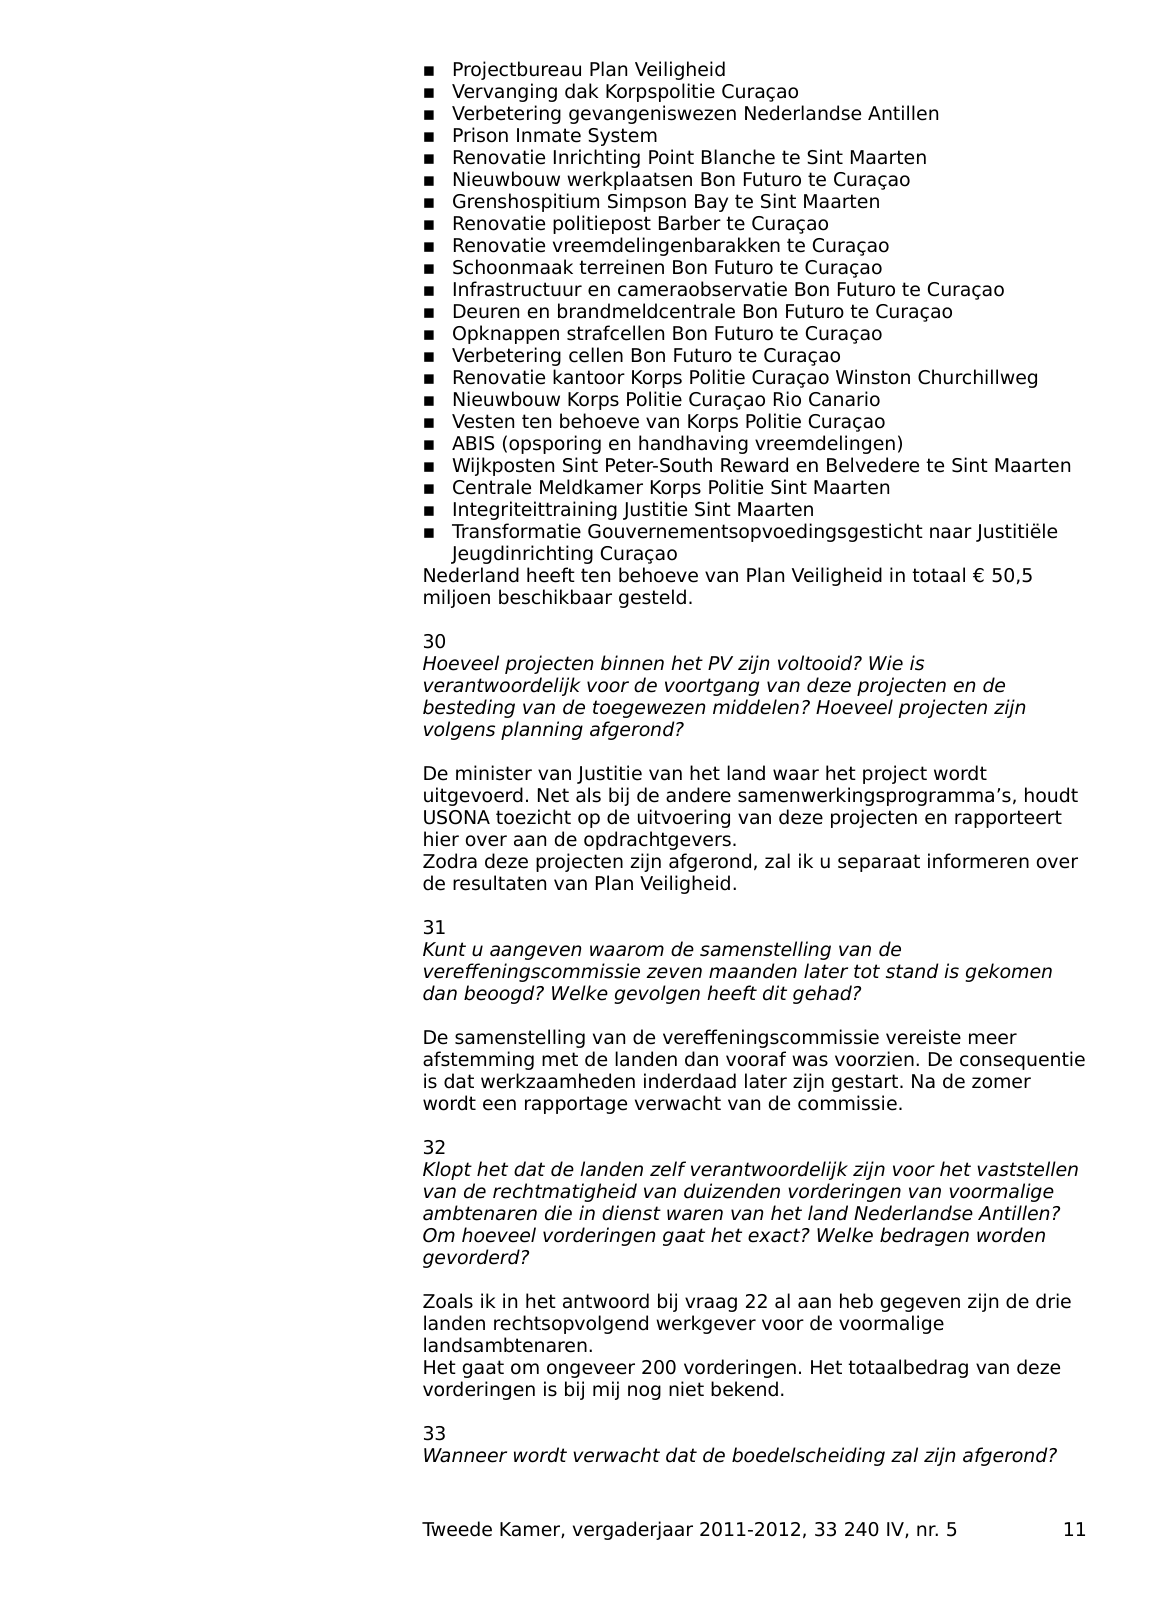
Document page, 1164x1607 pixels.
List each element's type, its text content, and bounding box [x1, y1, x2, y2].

text ▪ Integriteittraining Justitie Sint Maarten [422, 499, 1087, 521]
text Zoals ik in het antwoord bij vraag 22 al aan heb gegeven zijn de drie landen rechtsopvolgend werkgever voor de voormalige landsambtenaren. [422, 1291, 1087, 1357]
text ▪ Schoonmaak terreinen Bon Futuro te Curaçao [422, 257, 1087, 279]
text ▪ Infrastructuur en cameraobservatie Bon Futuro te Curaçao [422, 279, 1087, 301]
text 33 [422, 1423, 1087, 1445]
text Hoeveel projecten binnen het PV zijn voltooid? Wie is verantwoordelijk voor de voortgang van deze projecten en de besteding van de toegewezen middelen? Hoeveel projecten zijn volgens planning afgerond? [422, 653, 1087, 741]
text Kunt u aangeven waarom de samenstelling van de vereffeningscommissie zeven maanden later tot stand is gekomen dan beoogd? Welke gevolgen heeft dit gehad? [422, 939, 1087, 1005]
text ▪ Transformatie Gouvernementsopvoedingsgesticht naar Justitiële Jeugdinrichting Curaçao [422, 521, 1087, 564]
text Klopt het dat de landen zelf verantwoordelijk zijn voor het vaststellen van de rechtmatigheid van duizenden vorderingen van voormalige ambtenaren die in dienst waren van het land Nederlandse Antillen? Om hoeveel vorderingen gaat het exact? Welke bedragen worden gevorderd? [422, 1159, 1087, 1269]
text ▪ Wijkposten Sint Peter-South Reward en Belvedere te Sint Maarten [422, 455, 1087, 477]
text ▪ Renovatie Inrichting Point Blanche te Sint Maarten [422, 147, 1087, 169]
text ▪ ABIS (opsporing en handhaving vreemdelingen) [422, 433, 1087, 455]
text 31 [422, 917, 1087, 939]
text ▪ Opknappen strafcellen Bon Futuro te Curaçao [422, 323, 1087, 345]
text ▪ Verbetering gevangeniswezen Nederlandse Antillen [422, 103, 1087, 125]
text De samenstelling van de vereffeningscommissie vereiste meer afstemming met de landen dan vooraf was voorzien. De consequentie is dat werkzaamheden inderdaad later zijn gestart. Na de zomer wordt een rapportage verwacht van de commissie. [422, 1027, 1087, 1115]
text 30 [422, 631, 1087, 653]
text ▪ Vervanging dak Korpspolitie Curaçao [422, 81, 1087, 103]
text ▪ Grenshospitium Simpson Bay te Sint Maarten [422, 191, 1087, 213]
text ▪ Nieuwbouw Korps Politie Curaçao Rio Canario [422, 389, 1087, 411]
text Het gaat om ongeveer 200 vorderingen. Het totaalbedrag van deze vorderingen is bij mij nog niet bekend. [422, 1357, 1087, 1401]
text ▪ Renovatie vreemdelingenbarakken te Curaçao [422, 235, 1087, 257]
text ▪ Nieuwbouw werkplaatsen Bon Futuro te Curaçao [422, 169, 1087, 191]
text De minister van Justitie van het land waar het project wordt uitgevoerd. Net als bij de andere samenwerkingsprogramma’s, houdt USONA toezicht op de uitvoering van deze projecten en rapporteert hier over aan de opdrachtgevers. [422, 763, 1087, 851]
text ▪ Deuren en brandmeldcentrale Bon Futuro te Curaçao [422, 301, 1087, 323]
text ▪ Vesten ten behoeve van Korps Politie Curaçao [422, 411, 1087, 433]
text Nederland heeft ten behoeve van Plan Veiligheid in totaal € 50,5 miljoen beschikbaar gesteld. [422, 564, 1087, 608]
text ▪ Renovatie politiepost Barber te Curaçao [422, 213, 1087, 235]
text Wanneer wordt verwacht dat de boedelscheiding zal zijn afgerond? [422, 1445, 1087, 1467]
text ▪ Centrale Meldkamer Korps Politie Sint Maarten [422, 477, 1087, 499]
text ▪ Projectbureau Plan Veiligheid [422, 59, 1087, 81]
text 32 [422, 1137, 1087, 1159]
text Zodra deze projecten zijn afgerond, zal ik u separaat informeren over de resultaten van Plan Veiligheid. [422, 851, 1087, 895]
text ▪ Verbetering cellen Bon Futuro te Curaçao [422, 345, 1087, 367]
text ▪ Renovatie kantoor Korps Politie Curaçao Winston Churchillweg [422, 367, 1087, 389]
text ▪ Prison Inmate System [422, 125, 1087, 147]
